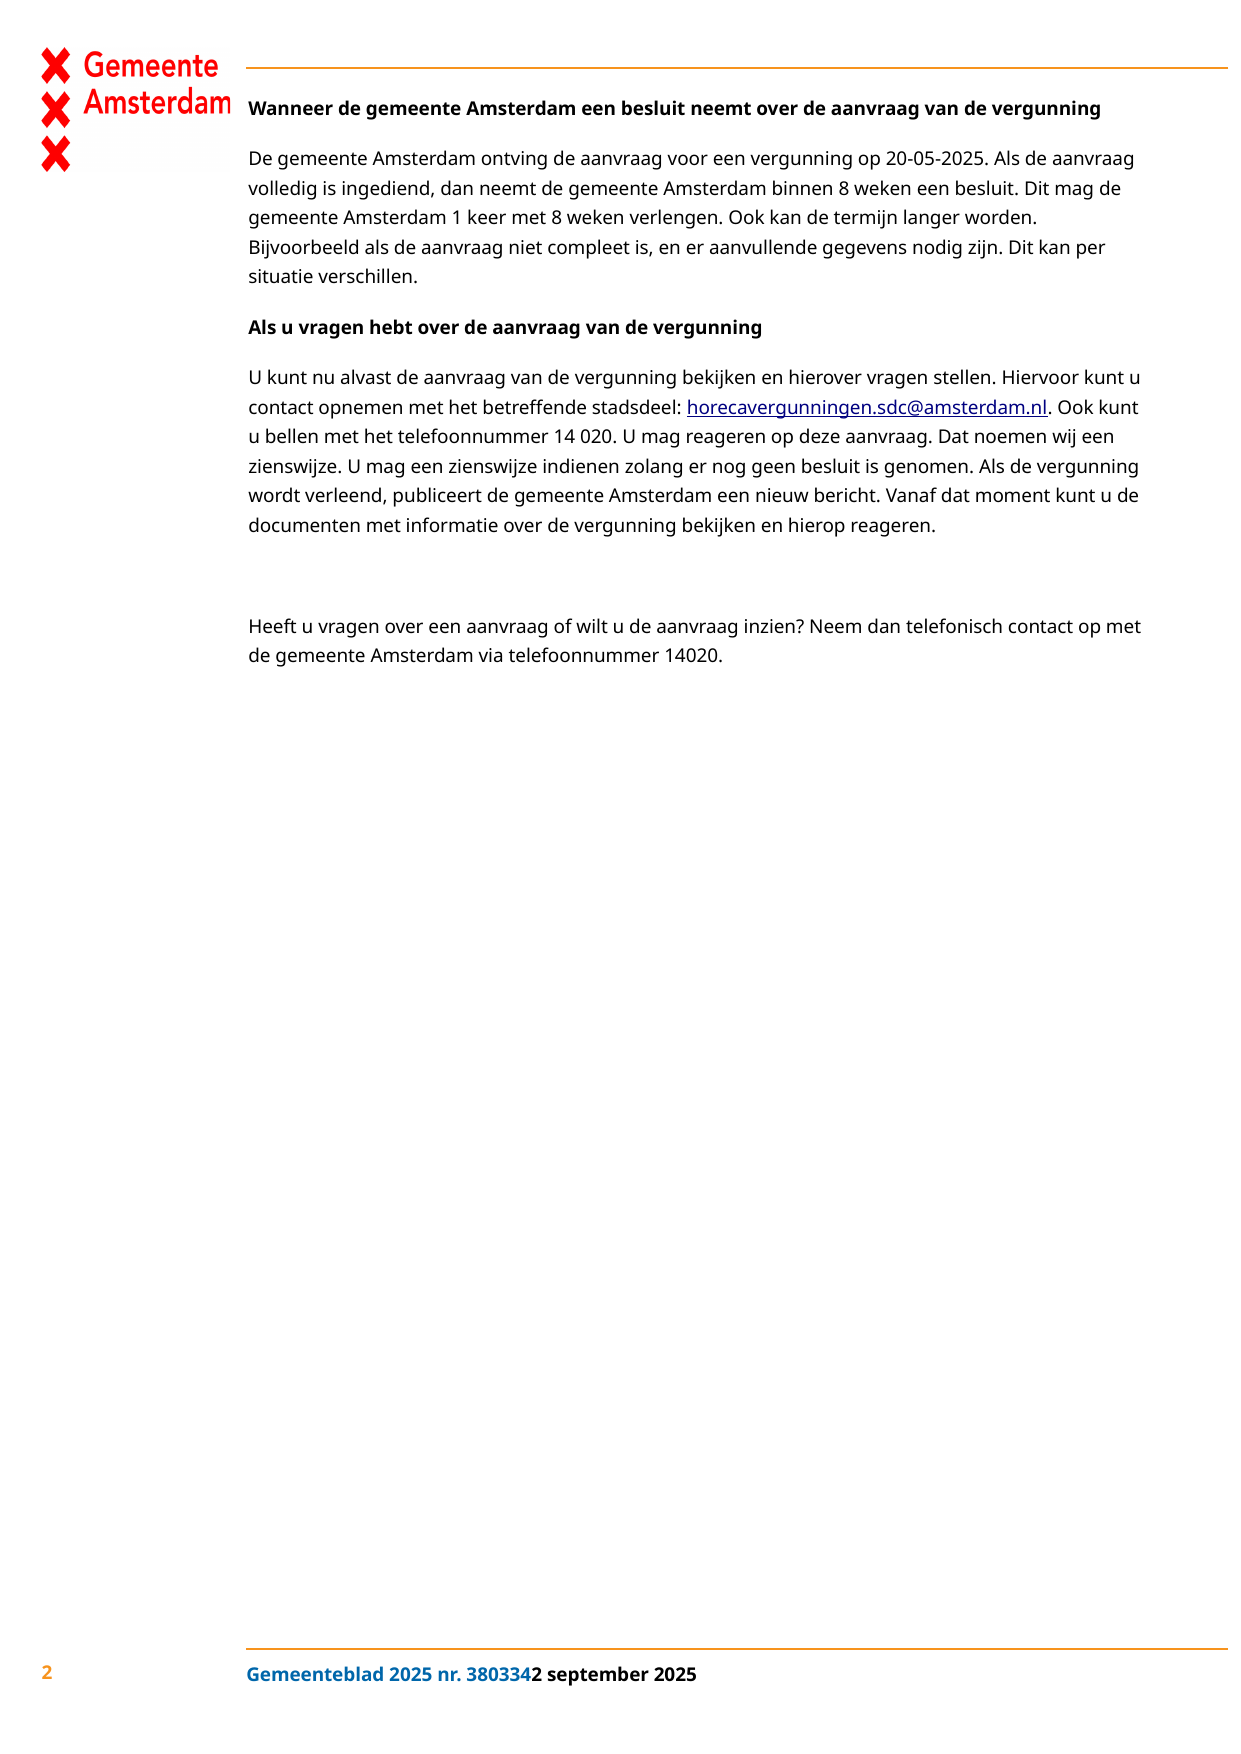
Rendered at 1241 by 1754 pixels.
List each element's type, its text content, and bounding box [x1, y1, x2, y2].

picture [41, 47, 231, 172]
text U kunt nu alvast de aanvraag van de vergunning bekijken en hierover vragen stellen. Hiervoor kunt u contact opnemen met het betreffende stadsdeel: horecavergunningen.sdc@amsterdam.nl. Ook kunt u bellen met het telefoonnummer 14 020. U mag reageren op deze aanvraag. Dat noemen wij een zienswijze. U mag een zienswijze indienen zolang er nog geen besluit is genomen. Als de vergunning wordt verleend, publiceert de gemeente Amsterdam een nieuw bericht. Vanaf dat moment kunt u de documenten met informatie over de vergunning bekijken en hierop reageren. [248, 364, 1152, 538]
text Heeft u vragen over een aanvraag of wilt u de aanvraag inzien? Neem dan telefonisch contact op met de gemeente Amsterdam via telefoonnummer 14020. [248, 613, 1152, 668]
text De gemeente Amsterdam ontving de aanvraag voor een vergunning op 20-05-2025. Als de aanvraag volledig is ingediend, dan neemt de gemeente Amsterdam binnen 8 weken een besluit. Dit mag de gemeente Amsterdam 1 keer met 8 weken verlengen. Ook kan de termijn langer worden. Bijvoorbeeld als de aanvraag niet compleet is, en er aanvullende gegevens nodig zijn. Dit kan per situatie verschillen. [248, 145, 1152, 289]
text Wanneer de gemeente Amsterdam een besluit neemt over de aanvraag van de vergunning [248, 95, 1152, 121]
text Als u vragen hebt over de aanvraag van de vergunning [248, 314, 1152, 340]
